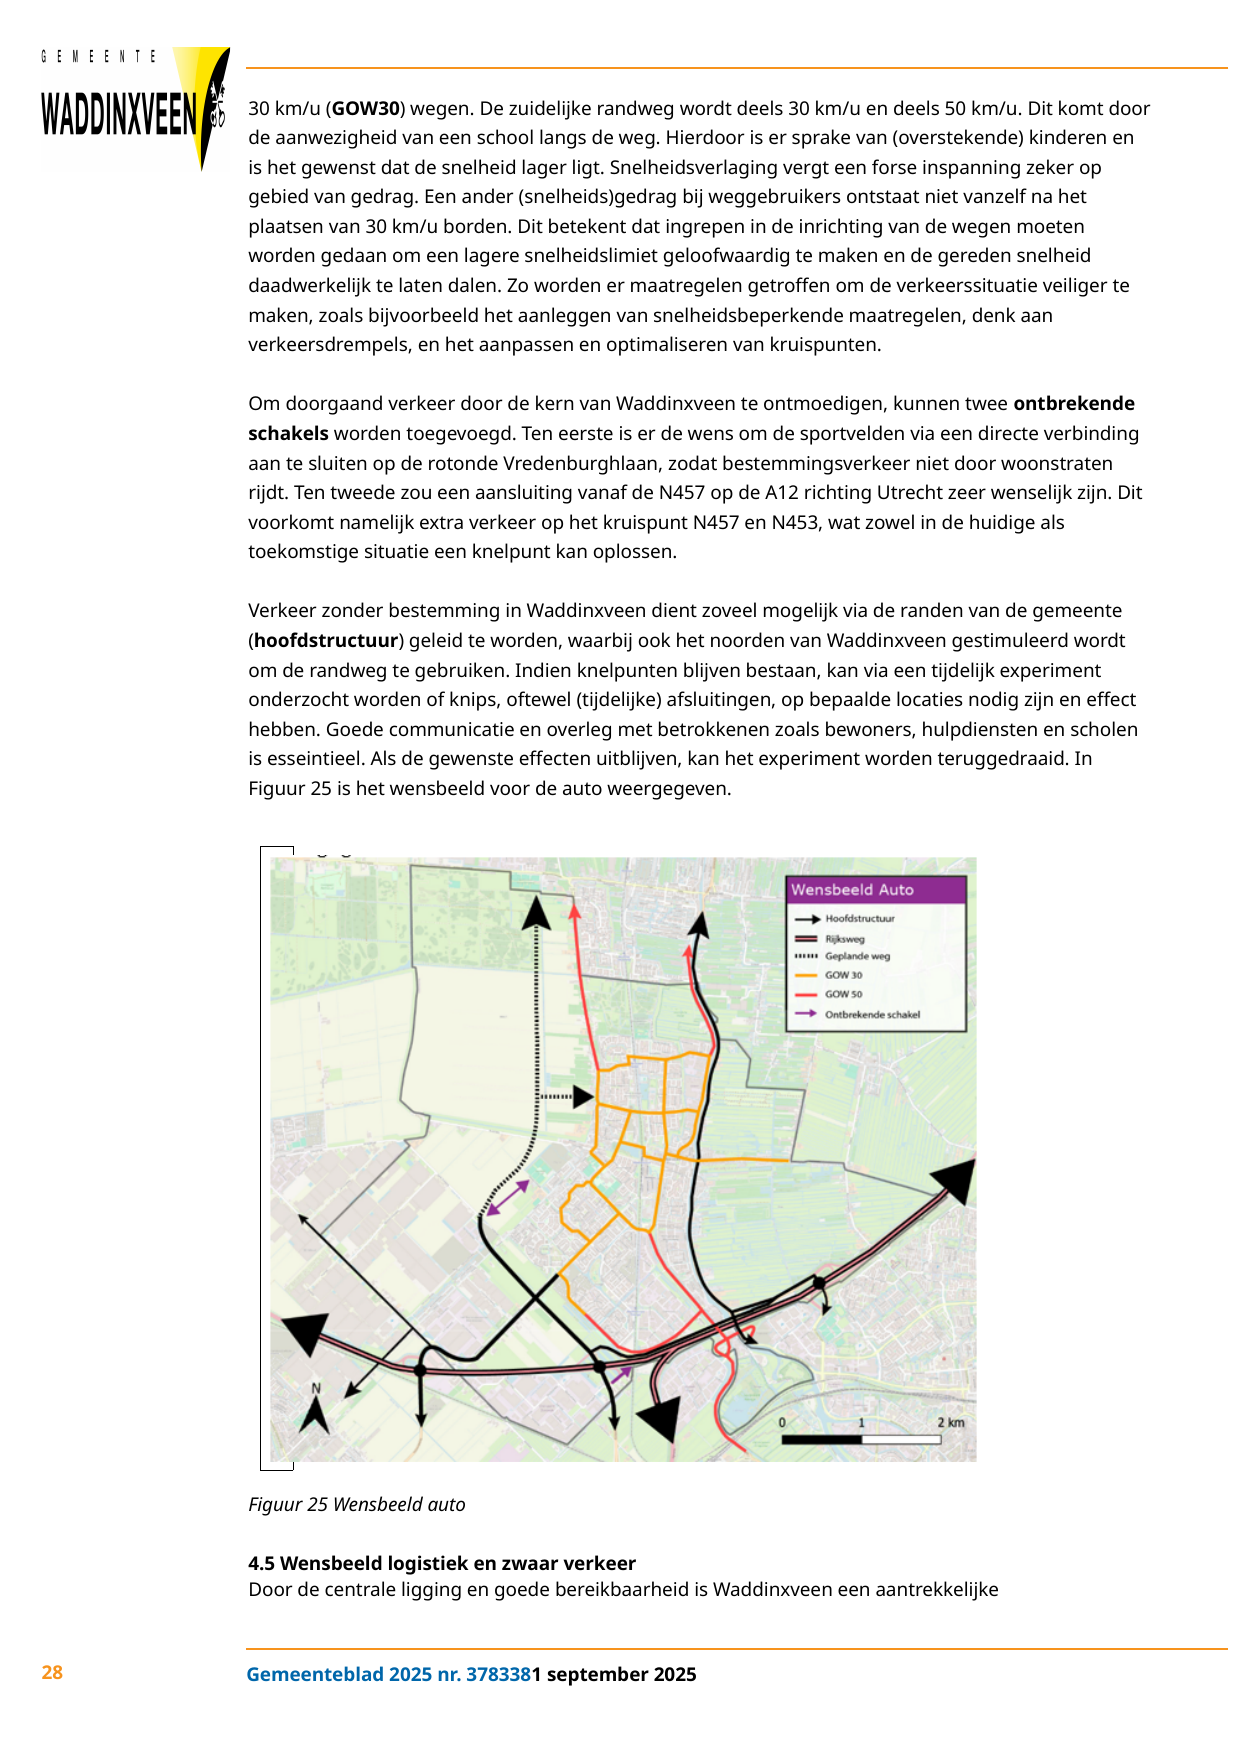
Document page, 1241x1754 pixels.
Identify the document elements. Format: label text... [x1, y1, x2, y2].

text Verkeer zonder bestemming in Waddinxveen dient zoveel mogelijk via de randen van de gemeente (hoofdstructuur) geleid te worden, waarbij ook het noorden van Waddinxveen gestimuleerd wordt om de randweg te gebruiken. Indien knelpunten blijven bestaan, kan via een tijdelijk experiment onderzocht worden of knips, oftewel (tijdelijke) afsluitingen, op bepaalde locaties nodig zijn en effect hebben. Goede communicatie en overleg met betrokkenen zoals bewoners, hulpdiensten en scholen is esseintieel. Als de gewenste effecten uitblijven, kan het experiment worden teruggedraaid. In Figuur 25 is het wensbeeld voor de auto weergegeven. [248, 598, 1152, 801]
text Door de centrale ligging en goede bereikbaarheid is Waddinxveen een aantrekkelijke [248, 1576, 1152, 1602]
text Figuur 25 Wensbeeld auto [248, 1491, 1152, 1517]
text 4.5 Wensbeeld logistiek en zwaar verkeer [248, 1551, 1152, 1576]
picture [41, 47, 231, 172]
picture [268, 855, 978, 1462]
text Om doorgaand verkeer door de kern van Waddinxveen te ontmoedigen, kunnen twee ontbrekende schakels worden toegevoegd. Ten eerste is er de wens om de sportvelden via een directe verbinding aan te sluiten op de rotonde Vredenburghlaan, zodat bestemmingsverkeer niet door woonstraten rijdt. Ten tweede zou een aansluiting vanaf de N457 op de A12 richting Utrecht zeer wenselijk zijn. Dit voorkomt namelijk extra verkeer op het kruispunt N457 en N453, wat zowel in de huidige als toekomstige situatie een knelpunt kan oplossen. [248, 391, 1152, 564]
text 30 km/u (GOW30) wegen. De zuidelijke randweg wordt deels 30 km/u en deels 50 km/u. Dit komt door de aanwezigheid van een school langs de weg. Hierdoor is er sprake van (overstekende) kinderen en is het gewenst dat de snelheid lager ligt. Snelheidsverlaging vergt een forse inspanning zeker op gebied van gedrag. Een ander (snelheids)gedrag bij weggebruikers ontstaat niet vanzelf na het plaatsen van 30 km/u borden. Dit betekent dat ingrepen in de inrichting van de wegen moeten worden gedaan om een lagere snelheidslimiet geloofwaardig te maken en de gereden snelheid daadwerkelijk te laten dalen. Zo worden er maatregelen getroffen om de verkeerssituatie veiliger te maken, zoals bijvoorbeeld het aanleggen van snelheidsbeperkende maatregelen, denk aan verkeersdrempels, en het aanpassen en optimaliseren van kruispunten. [248, 95, 1152, 357]
